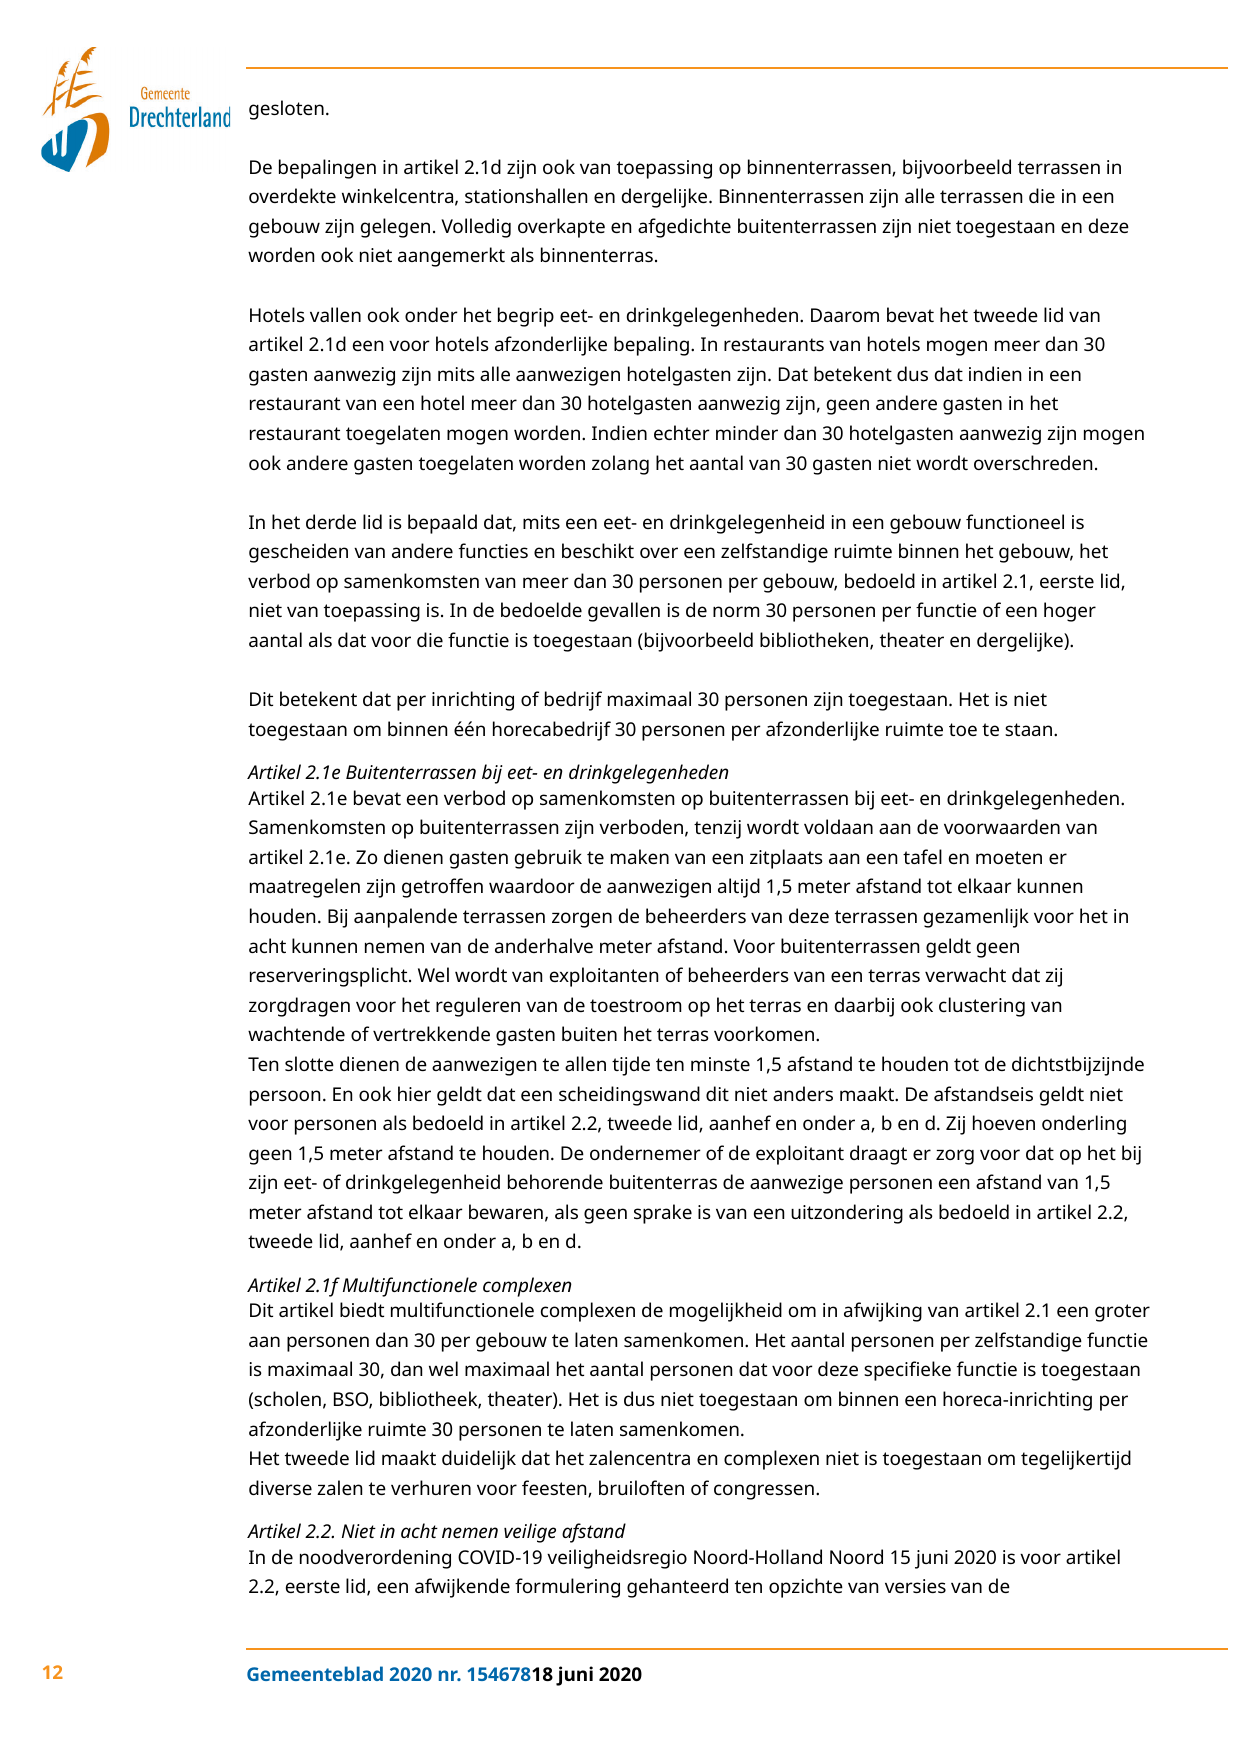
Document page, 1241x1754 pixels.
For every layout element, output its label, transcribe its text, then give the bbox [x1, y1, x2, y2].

text Het tweede lid maakt duidelijk dat het zalencentra en complexen niet is toegestaan om tegelijkertijd diverse zalen te verhuren voor feesten, bruiloften of congressen. [248, 1445, 1152, 1501]
text Hotels vallen ook onder het begrip eet- en drinkgelegenheden. Daarom bevat het tweede lid van artikel 2.1d een voor hotels afzonderlijke bepaling. In restaurants van hotels mogen meer dan 30 gasten aanwezig zijn mits alle aanwezigen hotelgasten zijn. Dat betekent dus dat indien in een restaurant van een hotel meer dan 30 hotelgasten aanwezig zijn, geen andere gasten in het restaurant toegelaten mogen worden. Indien echter minder dan 30 hotelgasten aanwezig zijn mogen ook andere gasten toegelaten worden zolang het aantal van 30 gasten niet wordt overschreden. [248, 302, 1152, 476]
text In de noodverordening COVID-19 veiligheidsregio Noord-Holland Noord 15 juni 2020 is voor artikel 2.2, eerste lid, een afwijkende formulering gehanteerd ten opzichte van versies van de [248, 1544, 1152, 1599]
text De bepalingen in artikel 2.1d zijn ook van toepassing op binnenterrassen, bijvoorbeeld terrassen in overdekte winkelcentra, stationshallen en dergelijke. Binnenterrassen zijn alle terrassen die in een gebouw zijn gelegen. Volledig overkapte en afgedichte buitenterrassen zijn niet toegestaan en deze worden ook niet aangemerkt als binnenterras. [248, 154, 1152, 268]
text Dit betekent dat per inrichting of bedrijf maximaal 30 personen zijn toegestaan. Het is niet toegestaan om binnen één horecabedrijf 30 personen per afzonderlijke ruimte toe te staan. [248, 686, 1152, 742]
text Artikel 2.1f Multifunctionele complexen [248, 1272, 1152, 1297]
text Artikel 2.1e bevat een verbod op samenkomsten op buitenterrassen bij eet- en drinkgelegenheden. Samenkomsten op buitenterrassen zijn verboden, tenzij wordt voldaan aan de voorwaarden van artikel 2.1e. Zo dienen gasten gebruik te maken van een zitplaats aan een tafel en moeten er maatregelen zijn getroffen waardoor de aanwezigen altijd 1,5 meter afstand tot elkaar kunnen houden. Bij aanpalende terrassen zorgen de beheerders van deze terrassen gezamenlijk voor het in acht kunnen nemen van de anderhalve meter afstand. Voor buitenterrassen geldt geen reserveringsplicht. Wel wordt van exploitanten of beheerders van een terras verwacht dat zij zorgdragen voor het reguleren van de toestroom op het terras en daarbij ook clustering van wachtende of vertrekkende gasten buiten het terras voorkomen. [248, 785, 1152, 1047]
picture [41, 47, 231, 172]
text gesloten. [248, 95, 1152, 121]
text Artikel 2.2. Niet in acht nemen veilige afstand [248, 1518, 1152, 1544]
text In het derde lid is bepaald dat, mits een eet- en drinkgelegenheid in een gebouw functioneel is gescheiden van andere functies en beschikt over een zelfstandige ruimte binnen het gebouw, het verbod op samenkomsten van meer dan 30 personen per gebouw, bedoeld in artikel 2.1, eerste lid, niet van toepassing is. In de bedoelde gevallen is de norm 30 personen per functie of een hoger aantal als dat voor die functie is toegestaan (bijvoorbeeld bibliotheken, theater en dergelijke). [248, 509, 1152, 653]
text Artikel 2.1e Buitenterrassen bij eet- en drinkgelegenheden [248, 759, 1152, 785]
picture [41, 158, 64, 172]
picture [226, 115, 231, 124]
text Dit artikel biedt multifunctionele complexen de mogelijkheid om in afwijking van artikel 2.1 een groter aan personen dan 30 per gebouw te laten samenkomen. Het aantal personen per zelfstandige functie is maximaal 30, dan wel maximaal het aantal personen dat voor deze specifieke functie is toegestaan (scholen, BSO, bibliotheek, theater). Het is dus niet toegestaan om binnen een horeca-inrichting per afzonderlijke ruimte 30 personen te laten samenkomen. [248, 1297, 1152, 1442]
text Ten slotte dienen de aanwezigen te allen tijde ten minste 1,5 afstand te houden tot de dichtstbijzijnde persoon. En ook hier geldt dat een scheidingswand dit niet anders maakt. De afstandseis geldt niet voor personen als bedoeld in artikel 2.2, tweede lid, aanhef en onder a, b en d. Zij hoeven onderling geen 1,5 meter afstand te houden. De ondernemer of de exploitant draagt er zorg voor dat op het bij zijn eet- of drinkgelegenheid behorende buitenterras de aanwezige personen een afstand van 1,5 meter afstand tot elkaar bewaren, als geen sprake is van een uitzondering als bedoeld in artikel 2.2, tweede lid, aanhef en onder a, b en d. [248, 1051, 1152, 1254]
